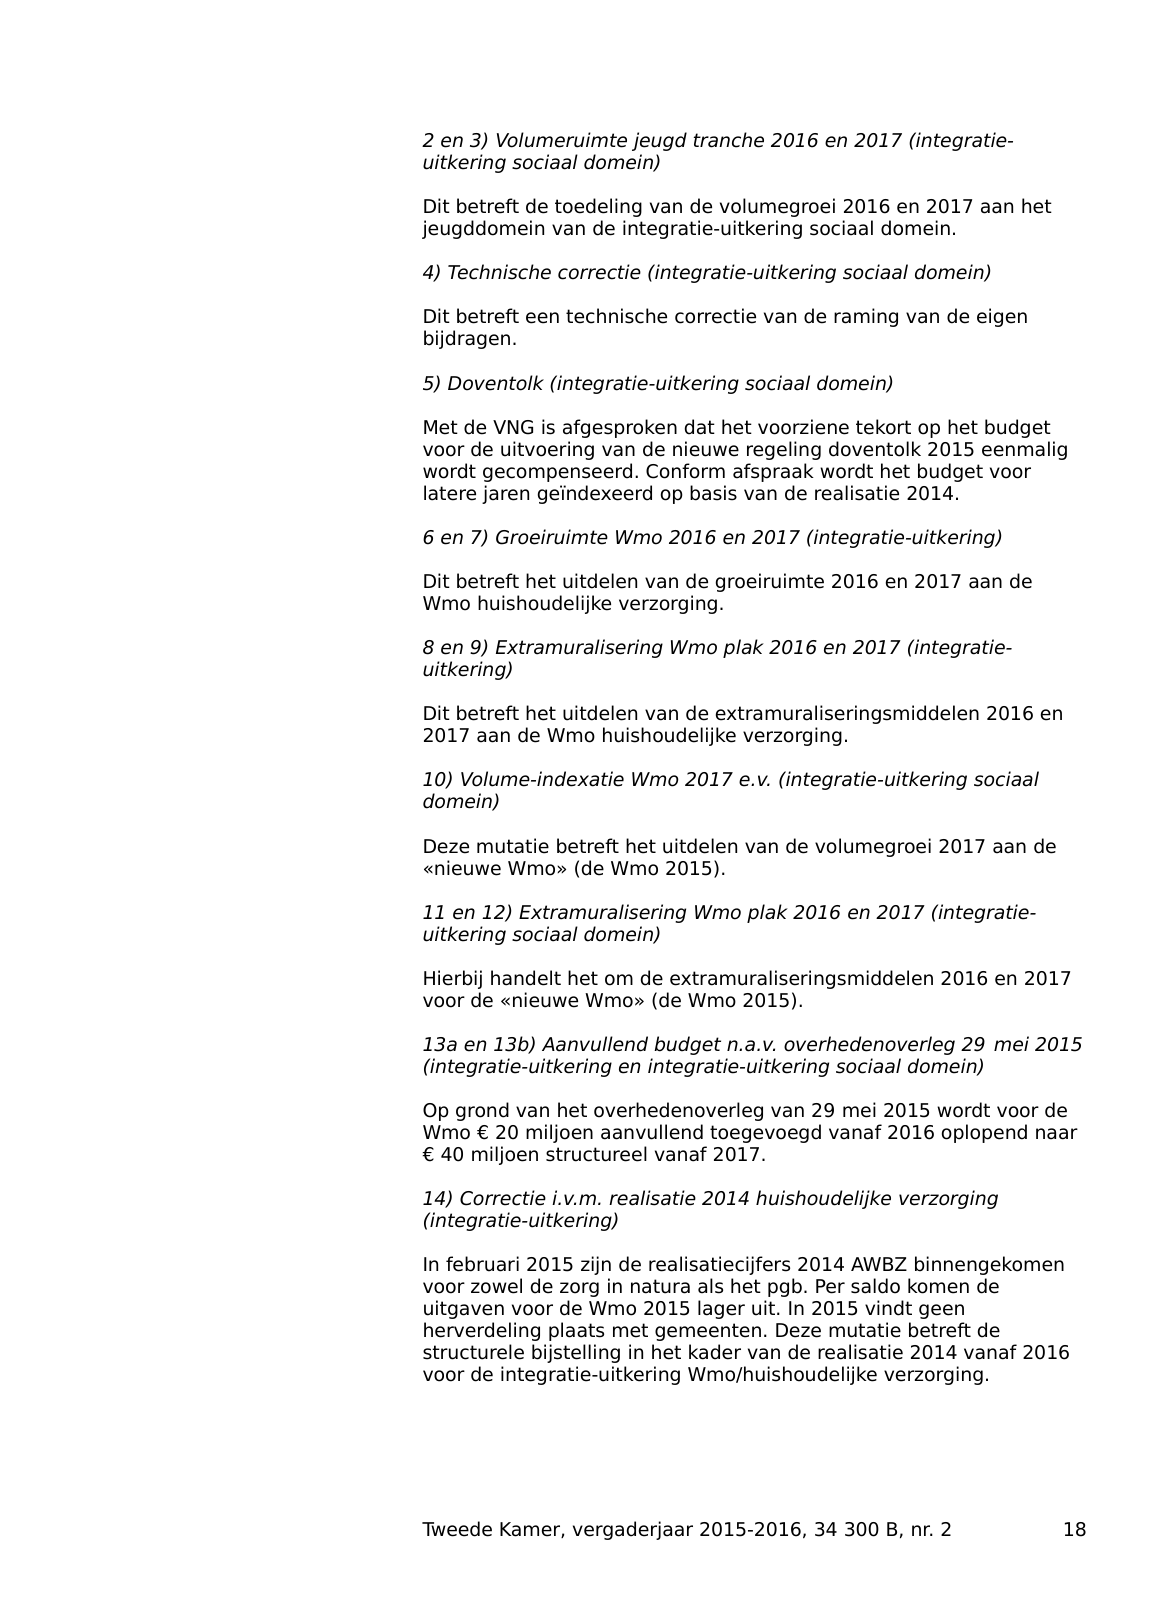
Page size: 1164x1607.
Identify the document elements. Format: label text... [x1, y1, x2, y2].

subtitle 10) Volume-indexatie Wmo 2017 e.v. (integratie-uitkering sociaal domein) [422, 769, 1087, 813]
text Dit betreft het uitdelen van de extramuraliseringsmiddelen 2016 en 2017 aan de Wmo huishoudelijke verzorging. [422, 703, 1087, 747]
text Met de VNG is afgesproken dat het voorziene tekort op het budget voor de uitvoering van de nieuwe regeling doventolk 2015 eenmalig wordt gecompenseerd. Conform afspraak wordt het budget voor latere jaren geïndexeerd op basis van de realisatie 2014. [422, 417, 1087, 504]
subtitle 5) Doventolk (integratie-uitkering sociaal domein) [422, 372, 1087, 394]
subtitle 8 en 9) Extramuralisering Wmo plak 2016 en 2017 (integratie-uitkering) [422, 637, 1087, 681]
subtitle 6 en 7) Groeiruimte Wmo 2016 en 2017 (integratie-uitkering) [422, 527, 1087, 549]
subtitle 14) Correctie i.v.m. realisatie 2014 huishoudelijke verzorging (integratie-uitkering) [422, 1188, 1087, 1232]
text In februari 2015 zijn de realisatiecijfers 2014 AWBZ binnengekomen voor zowel de zorg in natura als het pgb. Per saldo komen de uitgaven voor de Wmo 2015 lager uit. In 2015 vindt geen herverdeling plaats met gemeenten. Deze mutatie betreft de structurele bijstelling in het kader van de realisatie 2014 vanaf 2016 voor de integratie-uitkering Wmo/huishoudelijke verzorging. [422, 1254, 1087, 1386]
text Dit betreft de toedeling van de volumegroei 2016 en 2017 aan het jeugddomein van de integratie-uitkering sociaal domein. [422, 196, 1087, 240]
subtitle 11 en 12) Extramuralisering Wmo plak 2016 en 2017 (integratie-uitkering sociaal domein) [422, 902, 1087, 946]
subtitle 2 en 3) Volumeruimte jeugd tranche 2016 en 2017 (integratie-uitkering sociaal domein) [422, 130, 1087, 174]
subtitle 4) Technische correctie (integratie-uitkering sociaal domein) [422, 262, 1087, 284]
subtitle 13a en 13b) Aanvullend budget n.a.v. overhedenoverleg 29 mei 2015 (integratie-uitkering en integratie-uitkering sociaal domein) [422, 1034, 1087, 1078]
text Dit betreft een technische correctie van de raming van de eigen bijdragen. [422, 306, 1087, 350]
text Op grond van het overhedenoverleg van 29 mei 2015 wordt voor de Wmo € 20 miljoen aanvullend toegevoegd vanaf 2016 oplopend naar € 40 miljoen structureel vanaf 2017. [422, 1100, 1087, 1166]
text Dit betreft het uitdelen van de groeiruimte 2016 en 2017 aan de Wmo huishoudelijke verzorging. [422, 571, 1087, 615]
text Deze mutatie betreft het uitdelen van de volumegroei 2017 aan de «nieuwe Wmo» (de Wmo 2015). [422, 836, 1087, 879]
text Hierbij handelt het om de extramuraliseringsmiddelen 2016 en 2017 voor de «nieuwe Wmo» (de Wmo 2015). [422, 968, 1087, 1012]
